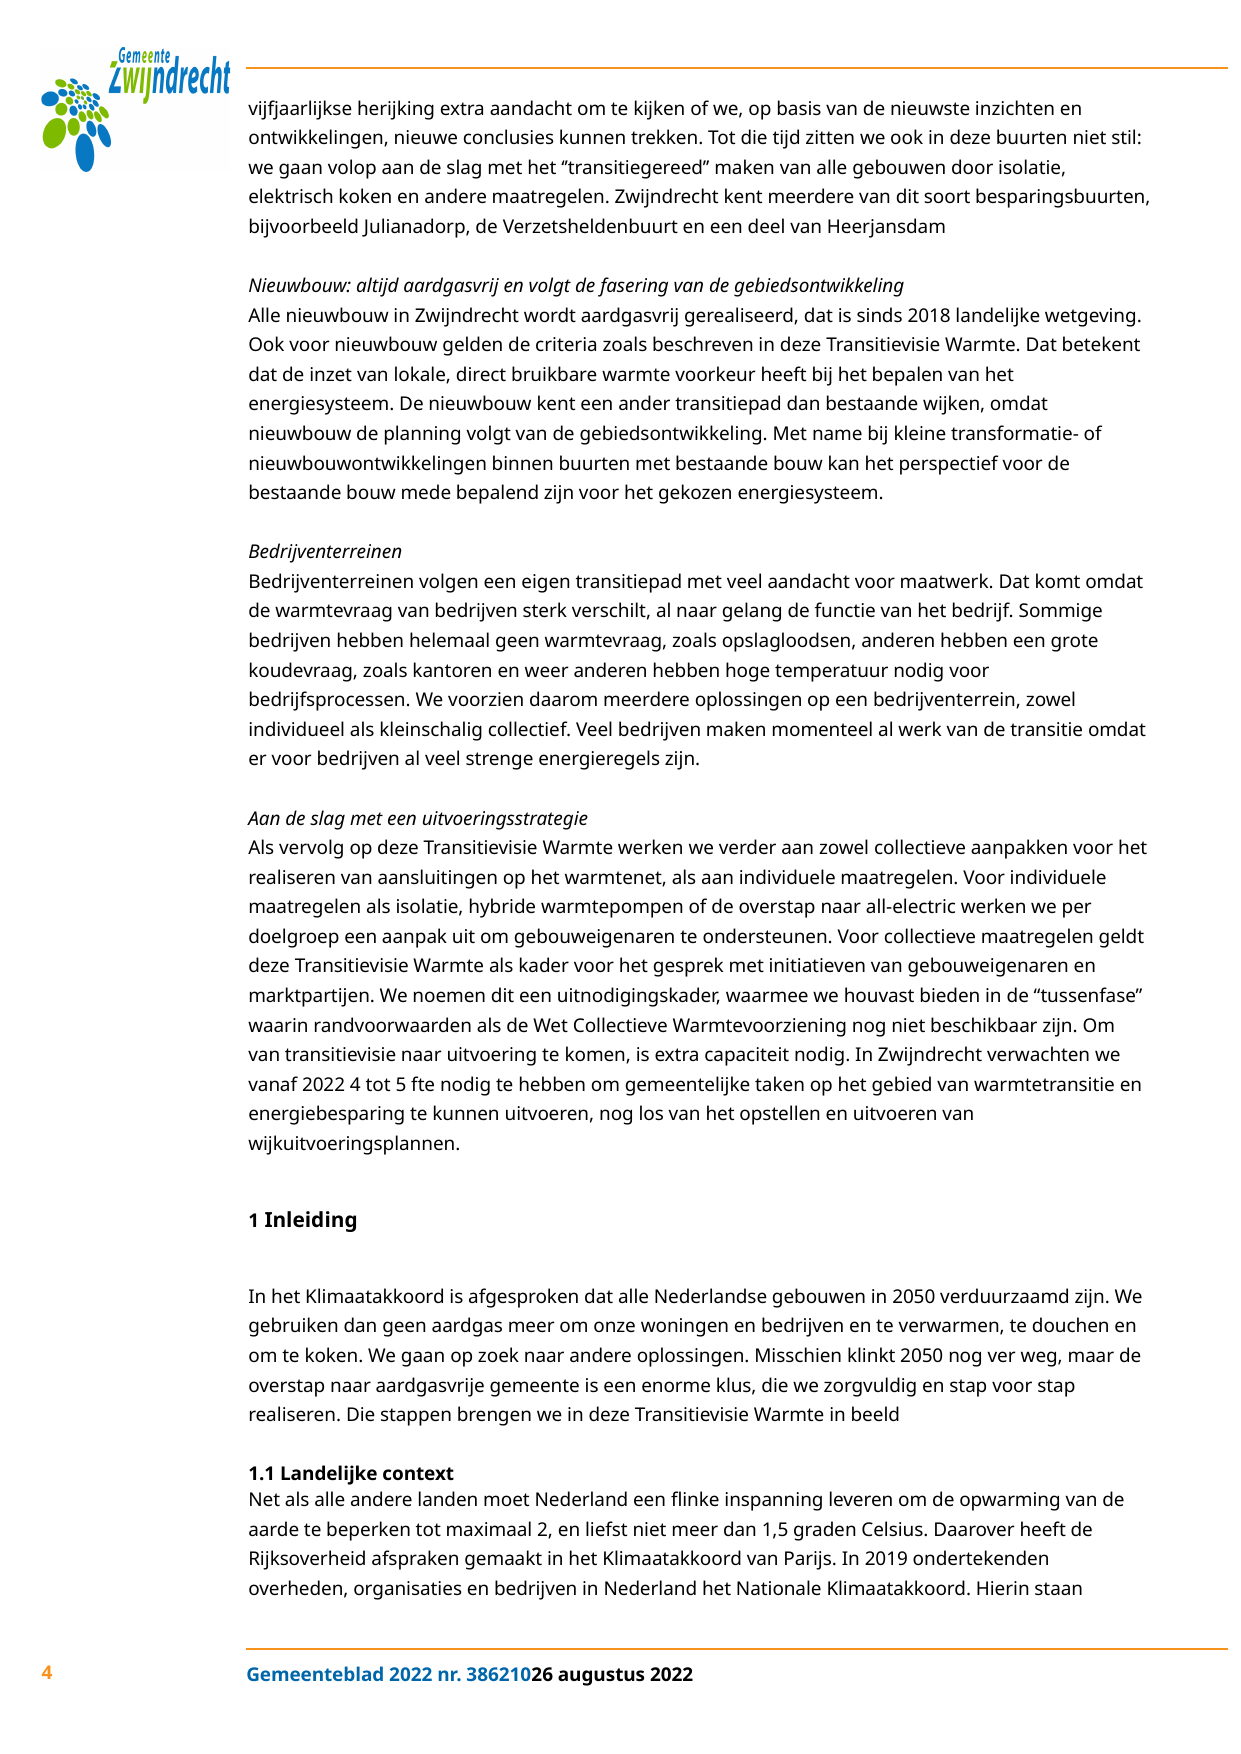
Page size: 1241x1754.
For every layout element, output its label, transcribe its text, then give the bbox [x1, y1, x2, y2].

text Bedrijventerreinen volgen een eigen transitiepad met veel aandacht voor maatwerk. Dat komt omdat de warmtevraag van bedrijven sterk verschilt, al naar gelang de functie van het bedrijf. Sommige bedrijven hebben helemaal geen warmtevraag, zoals opslagloodsen, anderen hebben een grote koudevraag, zoals kantoren en weer anderen hebben hoge temperatuur nodig voor bedrijfsprocessen. We voorzien daarom meerdere oplossingen op een bedrijventerrein, zowel individueel als kleinschalig collectief. Veel bedrijven maken momenteel al werk van de transitie omdat er voor bedrijven al veel strenge energieregels zijn. [248, 568, 1152, 771]
text Bedrijventerreinen [248, 538, 1152, 564]
text Net als alle andere landen moet Nederland een flinke inspanning leveren om de opwarming van de aarde te beperken tot maximaal 2, en liefst niet meer dan 1,5 graden Celsius. Daarover heeft de Rijksoverheid afspraken gemaakt in het Klimaatakkoord van Parijs. In 2019 ondertekenden overheden, organisaties en bedrijven in Nederland het Nationale Klimaatakkoord. Hierin staan [248, 1486, 1152, 1601]
text In het Klimaatakkoord is afgesproken dat alle Nederlandse gebouwen in 2050 verduurzaamd zijn. We gebruiken dan geen aardgas meer om onze woningen en bedrijven en te verwarmen, te douchen en om te koken. We gaan op zoek naar andere oplossingen. Misschien klinkt 2050 nog ver weg, maar de overstap naar aardgasvrije gemeente is een enorme klus, die we zorgvuldig en stap voor stap realiseren. Die stappen brengen we in deze Transitievisie Warmte in beeld [248, 1283, 1152, 1427]
text Als vervolg op deze Transitievisie Warmte werken we verder aan zowel collectieve aanpakken voor het realiseren van aansluitingen op het warmtenet, als aan individuele maatregelen. Voor individuele maatregelen als isolatie, hybride warmtepompen of de overstap naar all-electric werken we per doelgroep een aanpak uit om gebouweigenaren te ondersteunen. Voor collectieve maatregelen geldt deze Transitievisie Warmte als kader voor het gesprek met initiatieven van gebouweigenaren en marktpartijen. We noemen dit een uitnodigingskader, waarmee we houvast bieden in de “tussenfase” waarin randvoorwaarden als de Wet Collectieve Warmtevoorziening nog niet beschikbaar zijn. Om van transitievisie naar uitvoering te komen, is extra capaciteit nodig. In Zwijndrecht verwachten we vanaf 2022 4 tot 5 fte nodig te hebben om gemeentelijke taken op het gebied van warmtetransitie en energiebesparing te kunnen uitvoeren, nog los van het opstellen en uitvoeren van wijkuitvoeringsplannen. [248, 834, 1152, 1156]
text 1.1 Landelijke context [248, 1461, 1152, 1486]
text Alle nieuwbouw in Zwijndrecht wordt aardgasvrij gerealiseerd, dat is sinds 2018 landelijke wetgeving. Ook voor nieuwbouw gelden de criteria zoals beschreven in deze Transitievisie Warmte. Dat betekent dat de inzet van lokale, direct bruikbare warmte voorkeur heeft bij het bepalen van het energiesysteem. De nieuwbouw kent een ander transitiepad dan bestaande wijken, omdat nieuwbouw de planning volgt van de gebiedsontwikkeling. Met name bij kleine transformatie- of nieuwbouwontwikkelingen binnen buurten met bestaande bouw kan het perspectief voor de bestaande bouw mede bepalend zijn voor het gekozen energiesysteem. [248, 302, 1152, 505]
text vijfjaarlijkse herijking extra aandacht om te kijken of we, op basis van de nieuwste inzichten en ontwikkelingen, nieuwe conclusies kunnen trekken. Tot die tijd zitten we ook in deze buurten niet stil: we gaan volop aan de slag met het ‘’transitiegereed’’ maken van alle gebouwen door isolatie, elektrisch koken en andere maatregelen. Zwijndrecht kent meerdere van dit soort besparingsbuurten, bijvoorbeeld Julianadorp, de Verzetsheldenbuurt en een deel van Heerjansdam [248, 95, 1152, 239]
text Aan de slag met een uitvoeringsstrategie [248, 805, 1152, 831]
text Nieuwbouw: altijd aardgasvrij en volgt de fasering van de gebiedsontwikkeling [248, 272, 1152, 298]
picture [41, 47, 231, 172]
text 1 Inleiding [248, 1205, 1152, 1234]
